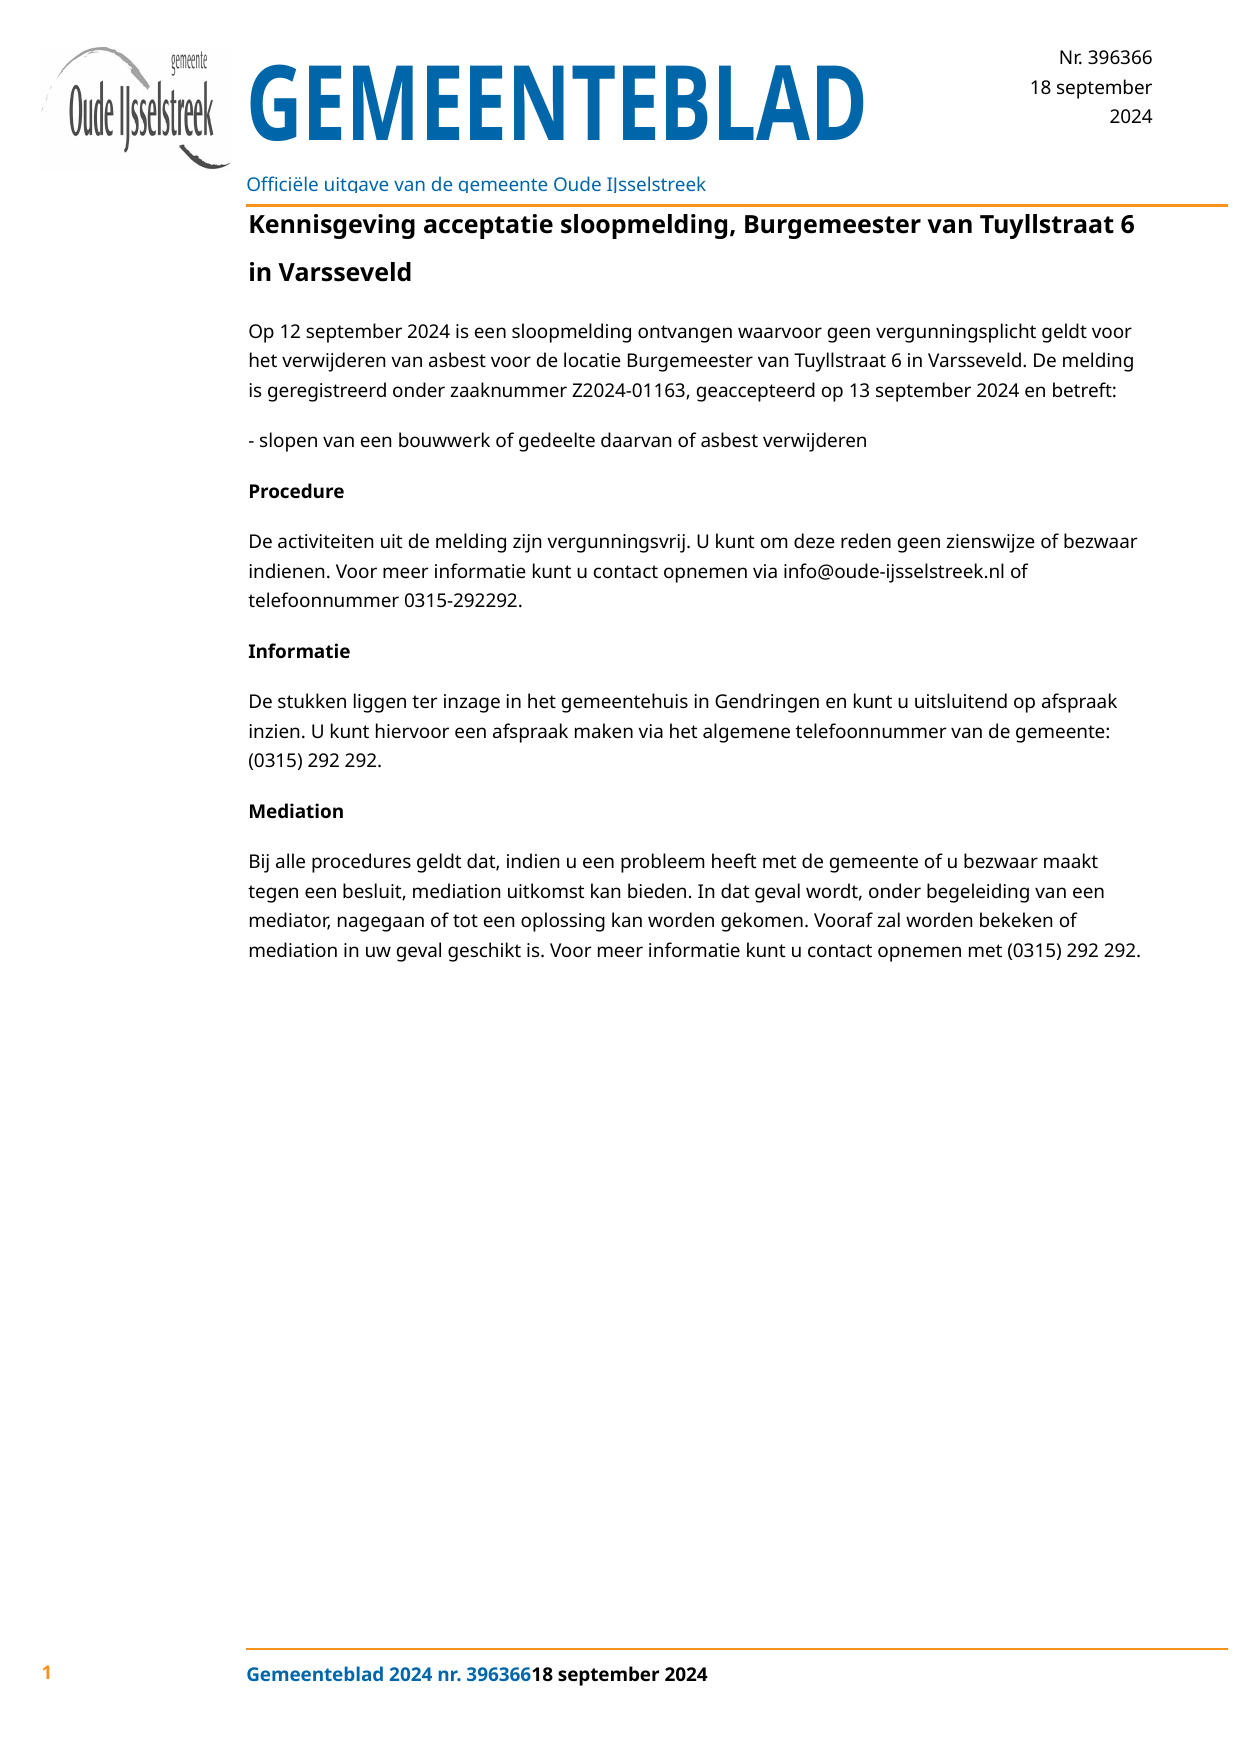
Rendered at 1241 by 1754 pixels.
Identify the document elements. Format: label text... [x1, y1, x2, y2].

text Bij alle procedures geldt dat, indien u een probleem heeft met de gemeente of u bezwaar maakt tegen een besluit, mediation uitkomst kan bieden. In dat geval wordt, onder begeleiding van een mediator, nagegaan of tot een oplossing kan worden gekomen. Vooraf zal worden bekeken of mediation in uw geval geschikt is. Voor meer informatie kunt u contact opnemen met (0315) 292 292. [248, 848, 1152, 963]
text Informatie [248, 638, 1152, 664]
text Op 12 september 2024 is een sloopmelding ontvangen waarvoor geen vergunningsplicht geldt voor het verwijderen van asbest voor de locatie Burgemeester van Tuyllstraat 6 in Varsseveld. De melding is geregistreerd onder zaaknummer Z2024-01163, geaccepteerd op 13 september 2024 en betreft: [248, 318, 1152, 403]
picture [41, 47, 231, 172]
text De stukken liggen ter inzage in het gemeentehuis in Gendringen en kunt u uitsluitend op afspraak inzien. U kunt hiervoor een afspraak maken via het algemene telefoonnummer van de gemeente: (0315) 292 292. [248, 688, 1152, 773]
text Kennisgeving acceptatie sloopmelding, Burgemeester van Tuyllstraat 6 in Varsseveld [248, 207, 1152, 288]
text Procedure [248, 478, 1152, 504]
text - slopen van een bouwwerk of gedeelte daarvan of asbest verwijderen [248, 427, 1152, 453]
text Mediation [248, 798, 1152, 824]
text De activiteiten uit de melding zijn vergunningsvrij. U kunt om deze reden geen zienswijze of bezwaar indienen. Voor meer informatie kunt u contact opnemen via info@oude-ijsselstreek.nl of telefoonnummer 0315-292292. [248, 528, 1152, 613]
